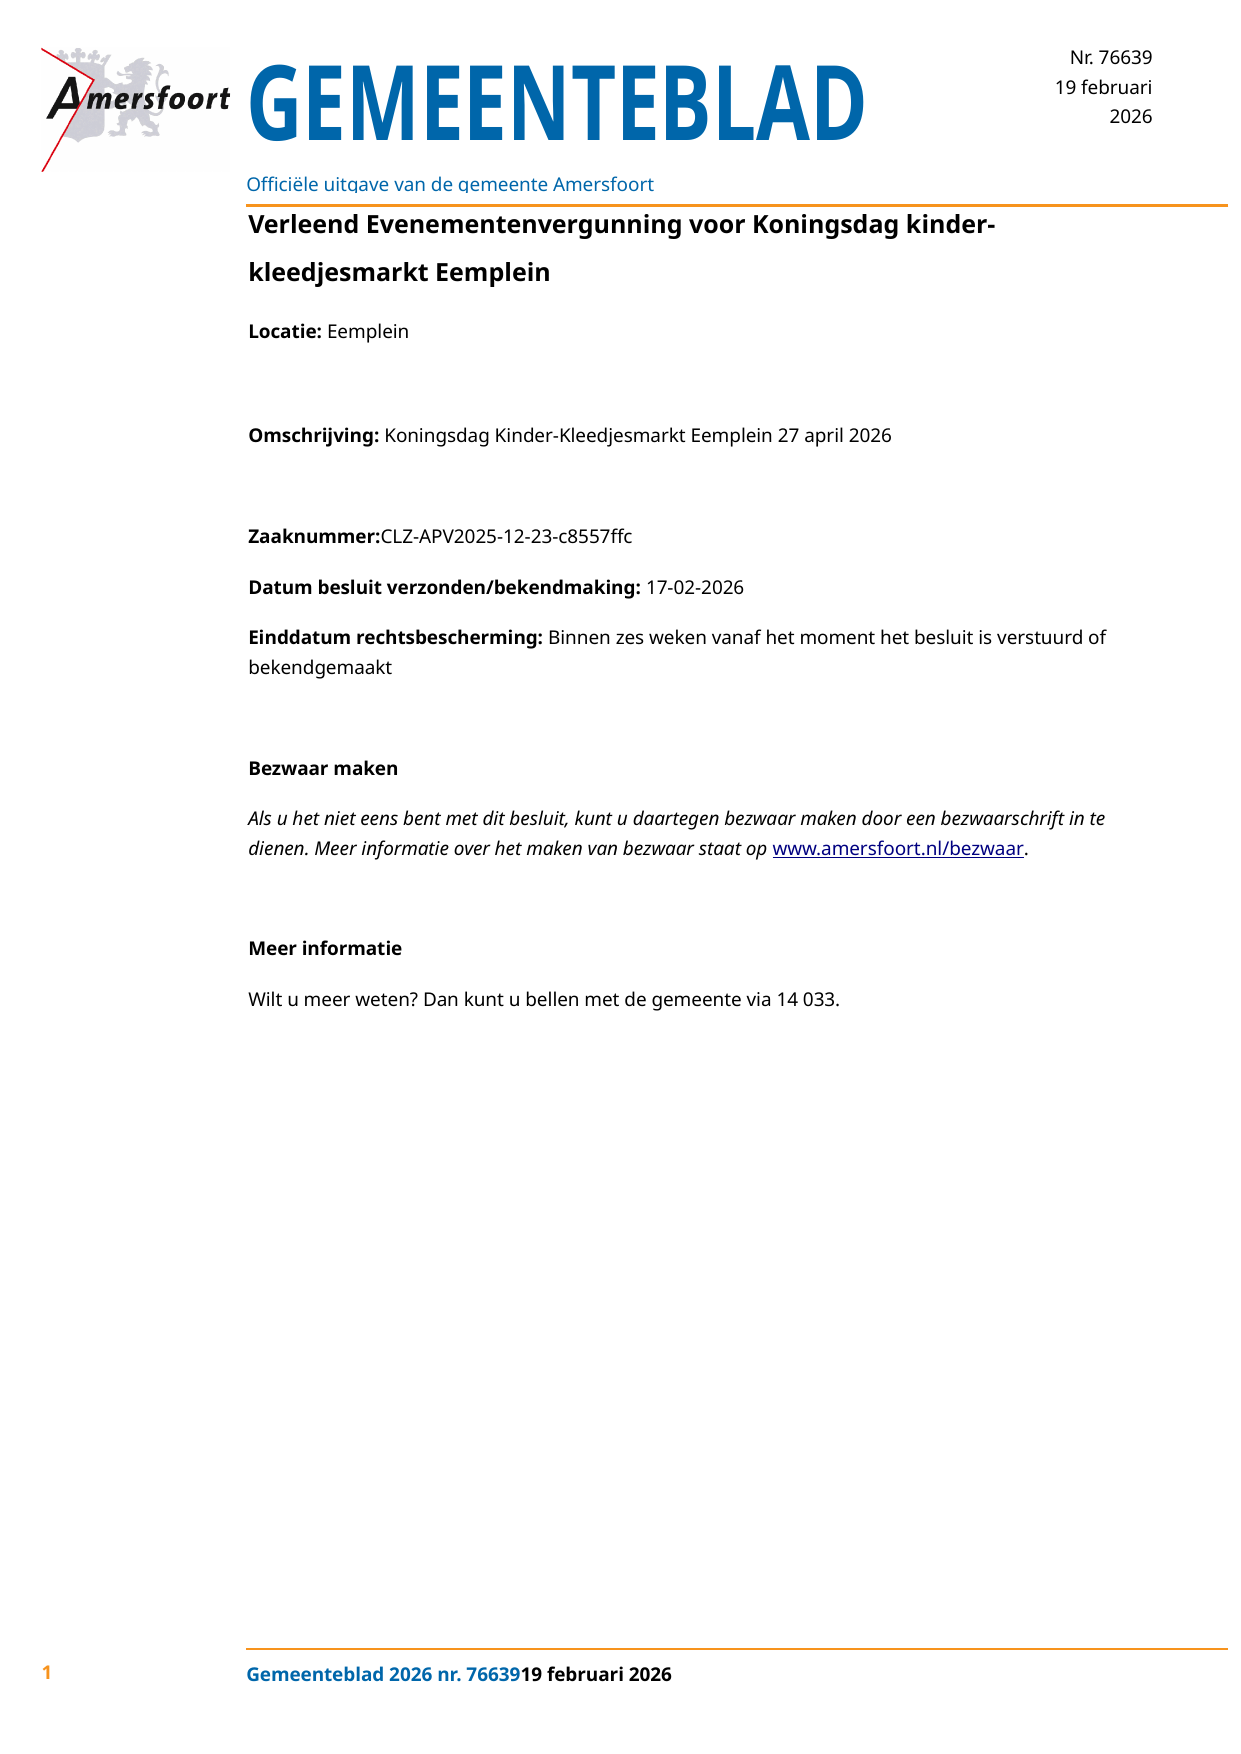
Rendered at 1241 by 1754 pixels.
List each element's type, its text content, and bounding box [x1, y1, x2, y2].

text Datum besluit verzonden/bekendmaking: 17-02-2026 [248, 574, 1152, 600]
picture [41, 47, 231, 172]
text Einddatum rechtsbescherming: Binnen zes weken vanaf het moment het besluit is verstuurd of bekendgemaakt [248, 624, 1152, 680]
text Wilt u meer weten? Dan kunt u bellen met de gemeente via 14 033. [248, 986, 1152, 1012]
text Zaaknummer:CLZ-APV2025-12-23-c8557ffc [248, 523, 1152, 549]
text ﻿Omschrijving: Koningsdag Kinder-Kleedjesmarkt Eemplein 27 april 2026 [248, 419, 1152, 448]
text Bezwaar maken [248, 755, 1152, 781]
text Als u het niet eens bent met dit besluit, kunt u daartegen bezwaar maken door een bezwaarschrift in te dienen. Meer informatie over het maken van bezwaar staat op www.amersfoort.nl/bezwaar. [248, 805, 1152, 861]
text Meer informatie [248, 936, 1152, 961]
text Locatie: Eemplein [248, 318, 1152, 344]
text Verleend Evenementenvergunning voor Koningsdag kinder-kleedjesmarkt Eemplein [248, 207, 1152, 288]
